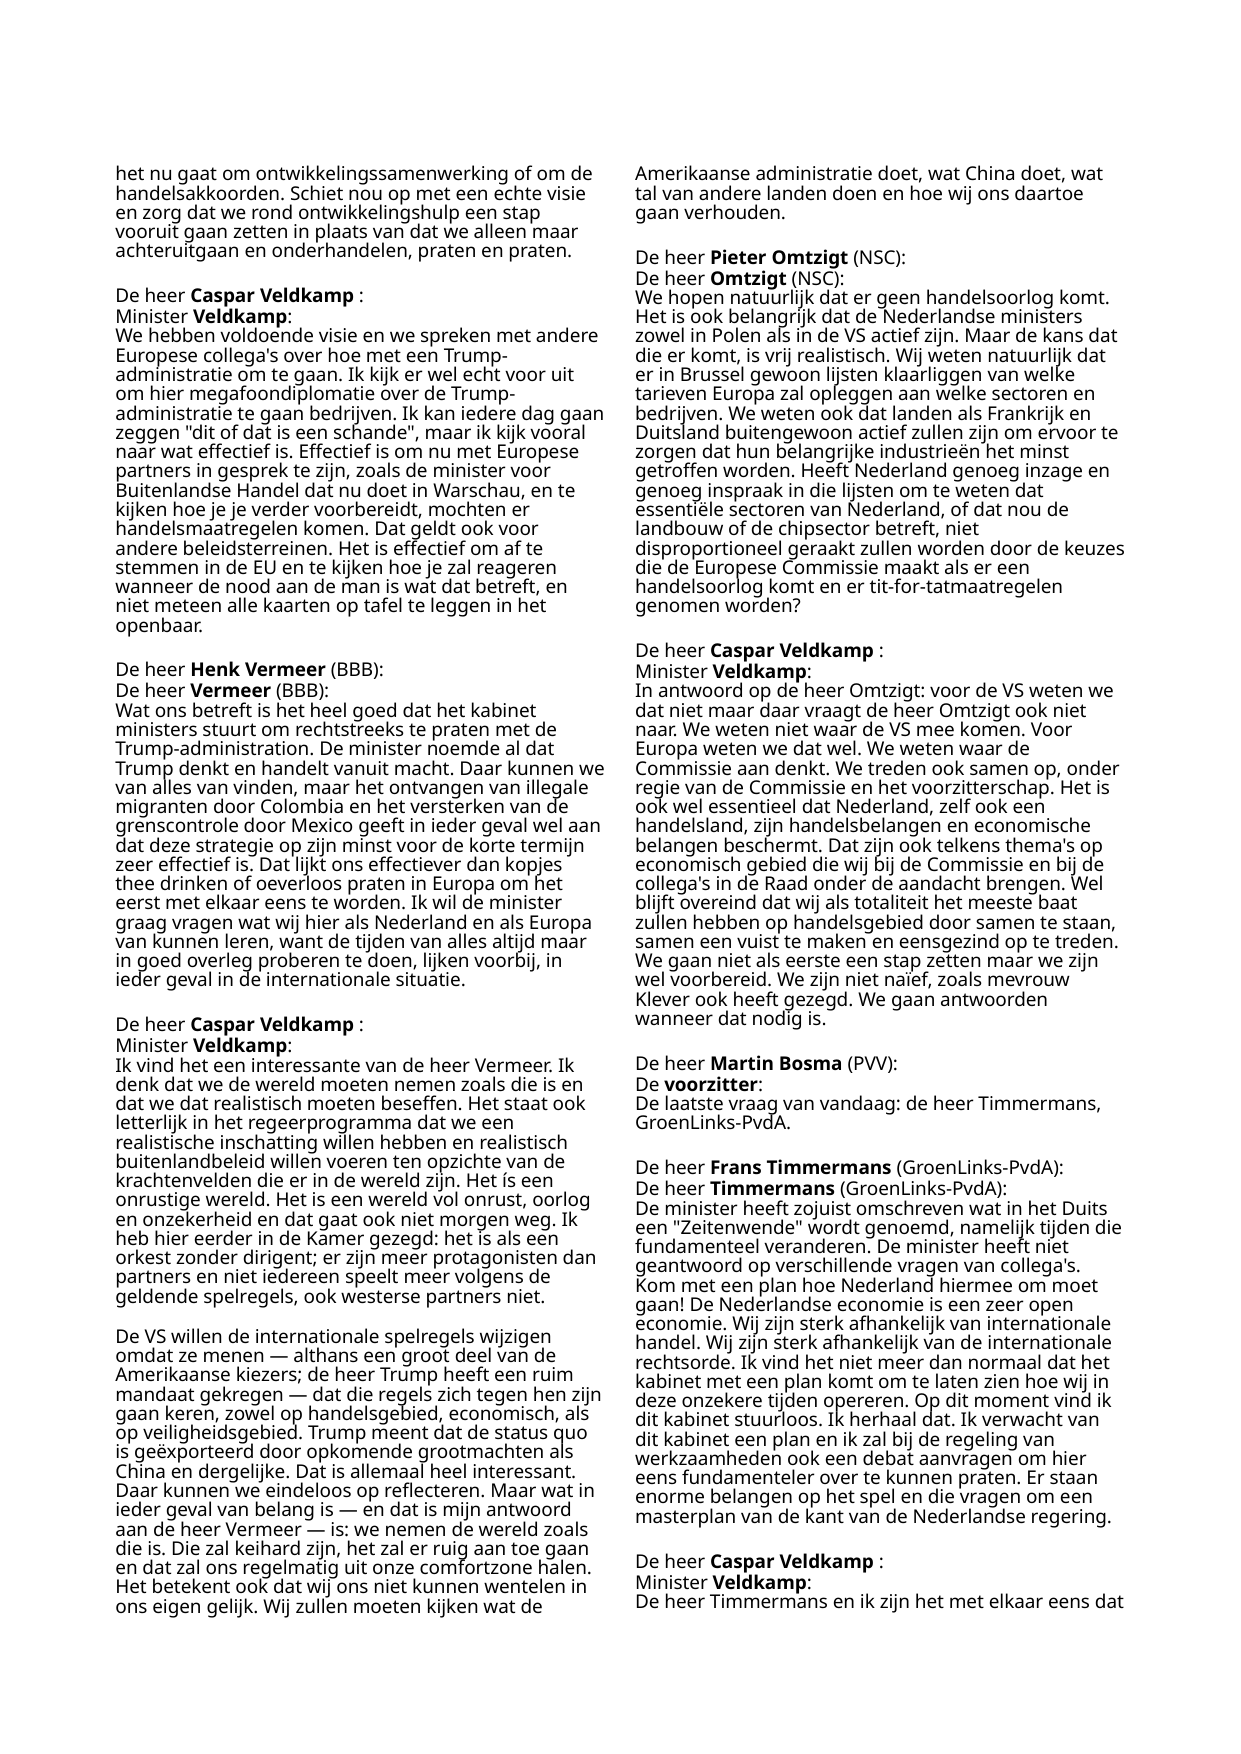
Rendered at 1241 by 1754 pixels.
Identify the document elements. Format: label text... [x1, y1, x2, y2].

text Amerikaanse administratie doet, wat China doet, wat tal van andere landen doen en hoe wij ons daartoe gaan verhouden. [635, 165, 1125, 223]
text In antwoord op de heer Omtzigt: voor de VS weten we dat niet maar daar vraagt de heer Omtzigt ook niet naar. We weten niet waar de VS mee komen. Voor Europa weten we dat wel. We weten waar de Commissie aan denkt. We treden ook samen op, onder regie van de Commissie en het voorzitterschap. Het is ook wel essentieel dat Nederland, zelf ook een handelsland, zijn handelsbelangen en economische belangen beschermt. Dat zijn ook telkens thema's op economisch gebied die wij bij de Commissie en bij de collega's in de Raad onder de aandacht brengen. Wel blijft overeind dat wij als totaliteit het meeste baat zullen hebben op handelsgebied door samen te staan, samen een vuist te maken en eensgezind op te treden. We gaan niet als eerste een stap zetten maar we zijn wel voorbereid. We zijn niet naïef, zoals mevrouw Klever ook heeft gezegd. We gaan antwoorden wanneer dat nodig is. [635, 682, 1125, 1029]
text We hebben voldoende visie en we spreken met andere Europese collega's over hoe met een Trump-administratie om te gaan. Ik kijk er wel echt voor uit om hier megafoondiplomatie over de Trump-administratie te gaan bedrijven. Ik kan iedere dag gaan zeggen "dit of dat is een schande", maar ik kijk vooral naar wat effectief is. Effectief is om nu met Europese partners in gesprek te zijn, zoals de minister voor Buitenlandse Handel dat nu doet in Warschau, en te kijken hoe je je verder voorbereidt, mochten er handelsmaatregelen komen. Dat geldt ook voor andere beleidsterreinen. Het is effectief om af te stemmen in de EU en te kijken hoe je zal reageren wanneer de nood aan de man is wat dat betreft, en niet meteen alle kaarten op tafel te leggen in het openbaar. [115, 327, 605, 636]
text De laatste vraag van vandaag: de heer Timmermans, GroenLinks-PvdA. [635, 1095, 1125, 1134]
text De heer Timmermans en ik zijn het met elkaar eens dat [635, 1593, 1125, 1612]
text Minister Veldkamp: [115, 1037, 605, 1057]
text We hopen natuurlijk dat er geen handelsoorlog komt. Het is ook belangrijk dat de Nederlandse ministers zowel in Polen als in de VS actief zijn. Maar de kans dat die er komt, is vrij realistisch. Wij weten natuurlijk dat er in Brussel gewoon lijsten klaarliggen van welke tarieven Europa zal opleggen aan welke sectoren en bedrijven. We weten ook dat landen als Frankrijk en Duitsland buitengewoon actief zullen zijn om ervoor te zorgen dat hun belangrijke industrieën het minst getroffen worden. Heeft Nederland genoeg inzage en genoeg inspraak in die lijsten om te weten dat essentiële sectoren van Nederland, of dat nou de landbouw of de chipsector betreft, niet disproportioneel geraakt zullen worden door de keuzes die de Europese Commissie maakt als er een handelsoorlog komt en er tit-for-tatmaatregelen genomen worden? [635, 289, 1125, 617]
text De heer Pieter Omtzigt (NSC): [635, 244, 1125, 270]
text Minister Veldkamp: [635, 1574, 1125, 1593]
text De heer Martin Bosma (PVV): [635, 1050, 1125, 1076]
text De heer Frans Timmermans (GroenLinks-PvdA): [635, 1154, 1125, 1180]
text het nu gaat om ontwikkelingssamenwerking of om de handelsakkoorden. Schiet nou op met een echte visie en zorg dat we rond ontwikkelingshulp een stap vooruit gaan zetten in plaats van dat we alleen maar achteruitgaan en onderhandelen, praten en praten. [115, 165, 605, 262]
text De voorzitter: [635, 1076, 1125, 1095]
text De heer Caspar Veldkamp : [635, 637, 1125, 663]
text De VS willen de internationale spelregels wijzigen omdat ze menen — althans een groot deel van de Amerikaanse kiezers; de heer Trump heeft een ruim mandaat gekregen — dat die regels zich tegen hen zijn gaan keren, zowel op handelsgebied, economisch, als op veiligheidsgebied. Trump meent dat de status quo is geëxporteerd door opkomende grootmachten als China en dergelijke. Dat is allemaal heel interessant. Daar kunnen we eindeloos op reflecteren. Maar wat in ieder geval van belang is — en dat is mijn antwoord aan de heer Vermeer — is: we nemen de wereld zoals die is. Die zal keihard zijn, het zal er ruig aan toe gaan en dat zal ons regelmatig uit onze comfortzone halen. Het betekent ook dat wij ons niet kunnen wentelen in ons eigen gelijk. Wij zullen moeten kijken wat de [115, 1328, 605, 1617]
text Ik vind het een interessante van de heer Vermeer. Ik denk dat we de wereld moeten nemen zoals die is en dat we dat realistisch moeten beseffen. Het staat ook letterlijk in het regeerprogramma dat we een realistische inschatting willen hebben en realistisch buitenlandbeleid willen voeren ten opzichte van de krachtenvelden die er in de wereld zijn. Het ís een onrustige wereld. Het is een wereld vol onrust, oorlog en onzekerheid en dat gaat ook niet morgen weg. Ik heb hier eerder in de Kamer gezegd: het is als een orkest zonder dirigent; er zijn meer protagonisten dan partners en niet iedereen speelt meer volgens de geldende spelregels, ook westerse partners niet. [115, 1057, 605, 1307]
text De heer Timmermans (GroenLinks-PvdA): [635, 1180, 1125, 1199]
text De heer Caspar Veldkamp : [635, 1548, 1125, 1574]
text De heer Caspar Veldkamp : [115, 1012, 605, 1037]
text Minister Veldkamp: [635, 663, 1125, 682]
text De minister heeft zojuist omschreven wat in het Duits een "Zeitenwende" wordt genoemd, namelijk tijden die fundamenteel veranderen. De minister heeft niet geantwoord op verschillende vragen van collega's. Kom met een plan hoe Nederland hiermee om moet gaan! De Nederlandse economie is een zeer open economie. Wij zijn sterk afhankelijk van internationale handel. Wij zijn sterk afhankelijk van de internationale rechtsorde. Ik vind het niet meer dan normaal dat het kabinet met een plan komt om te laten zien hoe wij in deze onzekere tijden opereren. Op dit moment vind ik dit kabinet stuurloos. Ik herhaal dat. Ik verwacht van dit kabinet een plan en ik zal bij de regeling van werkzaamheden ook een debat aanvragen om hier eens fundamenteler over te kunnen praten. Er staan enorme belangen op het spel en die vragen om een masterplan van de kant van de Nederlandse regering. [635, 1199, 1125, 1527]
text De heer Vermeer (BBB): [115, 682, 605, 702]
text Minister Veldkamp: [115, 308, 605, 327]
text Wat ons betreft is het heel goed dat het kabinet ministers stuurt om rechtstreeks te praten met de Trump-administration. De minister noemde al dat Trump denkt en handelt vanuit macht. Daar kunnen we van alles van vinden, maar het ontvangen van illegale migranten door Colombia en het versterken van de grenscontrole door Mexico geeft in ieder geval wel aan dat deze strategie op zijn minst voor de korte termijn zeer effectief is. Dat lijkt ons effectiever dan kopjes thee drinken of oeverloos praten in Europa om het eerst met elkaar eens te worden. Ik wil de minister graag vragen wat wij hier als Nederland en als Europa van kunnen leren, want de tijden van alles altijd maar in goed overleg proberen te doen, lijken voorbij, in ieder geval in de internationale situatie. [115, 702, 605, 991]
text De heer Caspar Veldkamp : [115, 282, 605, 308]
text De heer Henk Vermeer (BBB): [115, 657, 605, 682]
text De heer Omtzigt (NSC): [635, 270, 1125, 289]
